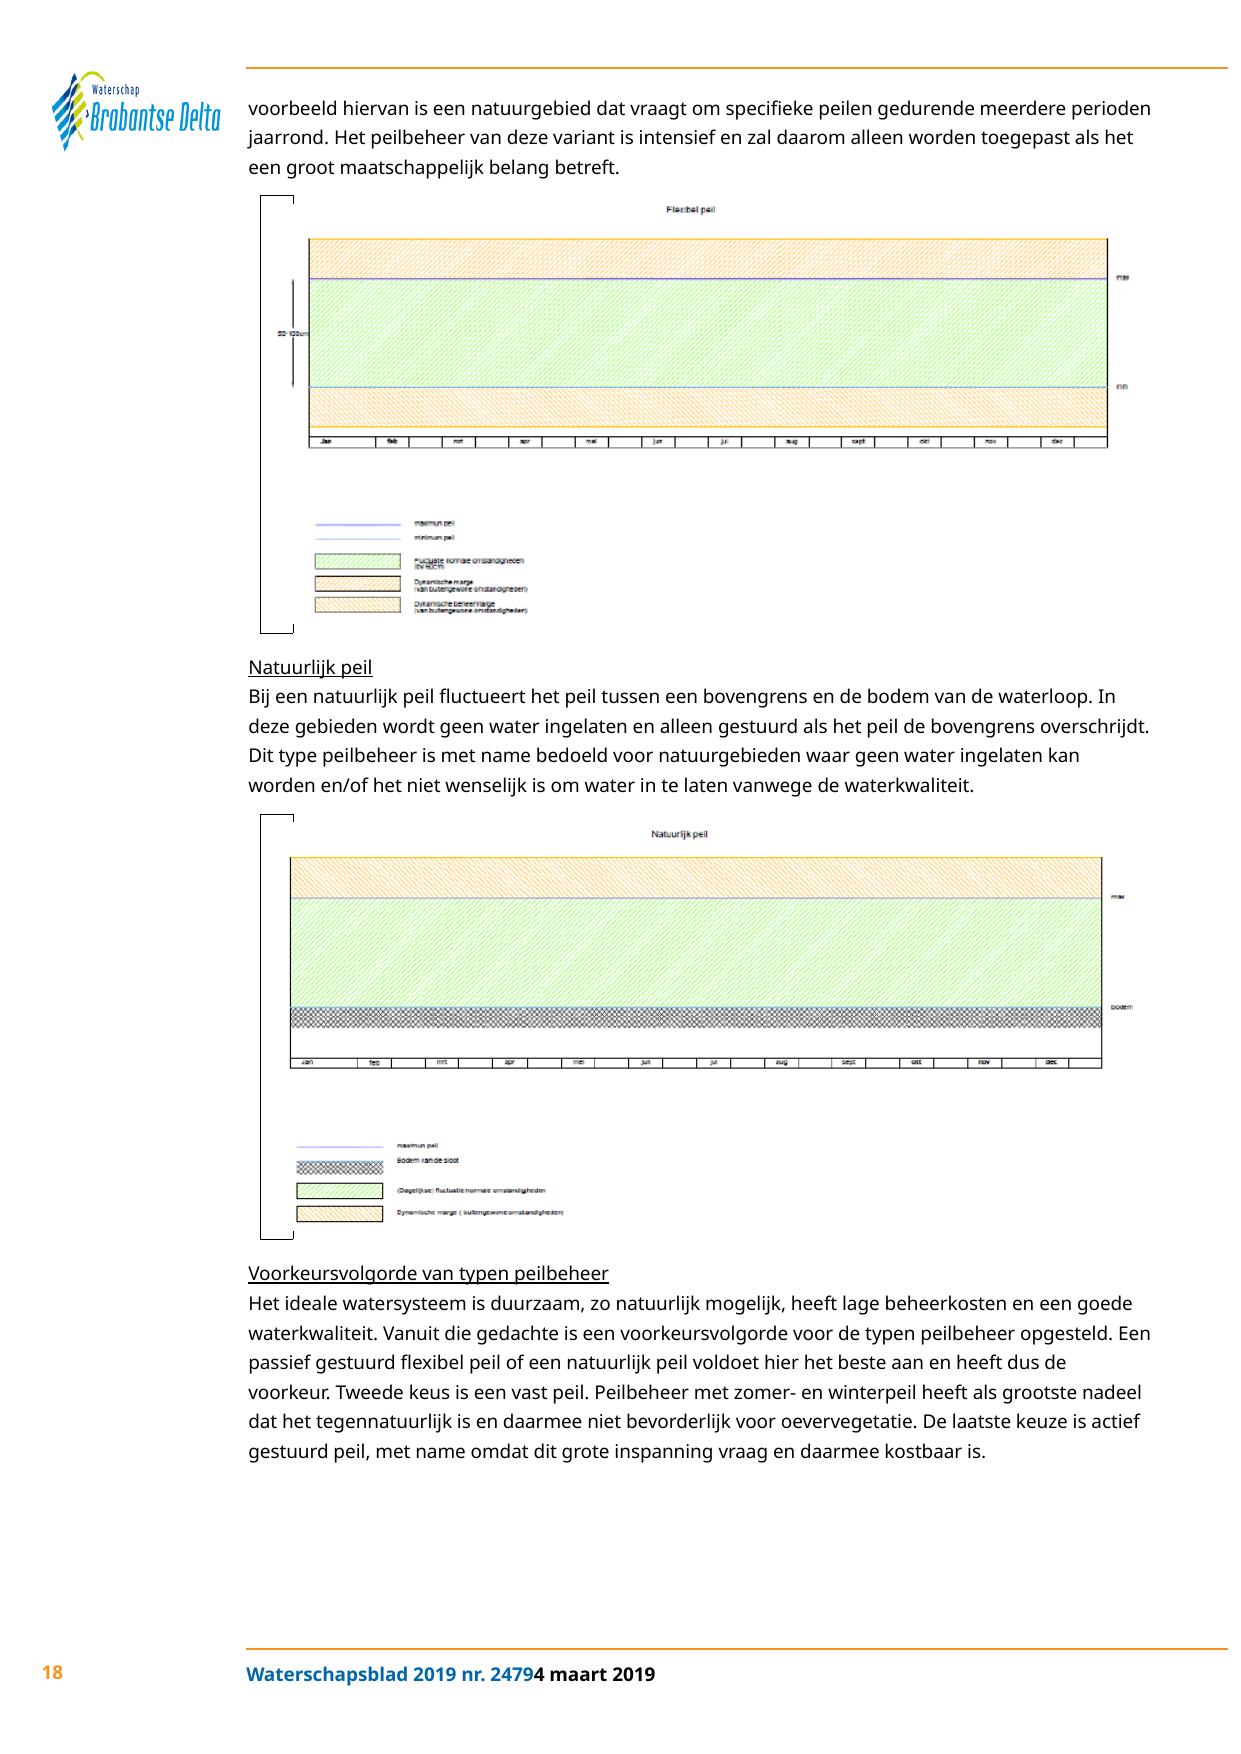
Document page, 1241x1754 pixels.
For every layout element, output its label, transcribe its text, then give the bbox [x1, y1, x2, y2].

picture [268, 204, 1155, 624]
picture [268, 822, 1155, 1231]
text Het ideale watersysteem is duurzaam, zo natuurlijk mogelijk, heeft lage beheerkosten en een goede waterkwaliteit. Vanuit die gedachte is een voorkeursvolgorde voor de typen peilbeheer opgesteld. Een passief gestuurd flexibel peil of een natuurlijk peil voldoet hier het beste aan en heeft dus de voorkeur. Tweede keus is een vast peil. Peilbeheer met zomer- en winterpeil heeft als grootste nadeel dat het tegennatuurlijk is en daarmee niet bevorderlijk voor oevervegetatie. De laatste keuze is actief gestuurd peil, met name omdat dit grote inspanning vraag en daarmee kostbaar is. [248, 1290, 1152, 1464]
picture [41, 47, 231, 172]
text voorbeeld hiervan is een natuurgebied dat vraagt om specifieke peilen gedurende meerdere perioden jaarrond. Het peilbeheer van deze variant is intensief en zal daarom alleen worden toegepast als het een groot maatschappelijk belang betreft. [248, 95, 1152, 180]
text Bij een natuurlijk peil fluctueert het peil tussen een bovengrens en de bodem van de waterloop. In deze gebieden wordt geen water ingelaten en alleen gestuurd als het peil de bovengrens overschrijdt. Dit type peilbeheer is met name bedoeld voor natuurgebieden waar geen water ingelaten kan worden en/of het niet wenselijk is om water in te laten vanwege de waterkwaliteit. [248, 683, 1152, 798]
text Voorkeursvolgorde van typen peilbeheer [248, 1261, 1152, 1286]
text Natuurlijk peil [248, 654, 1152, 680]
